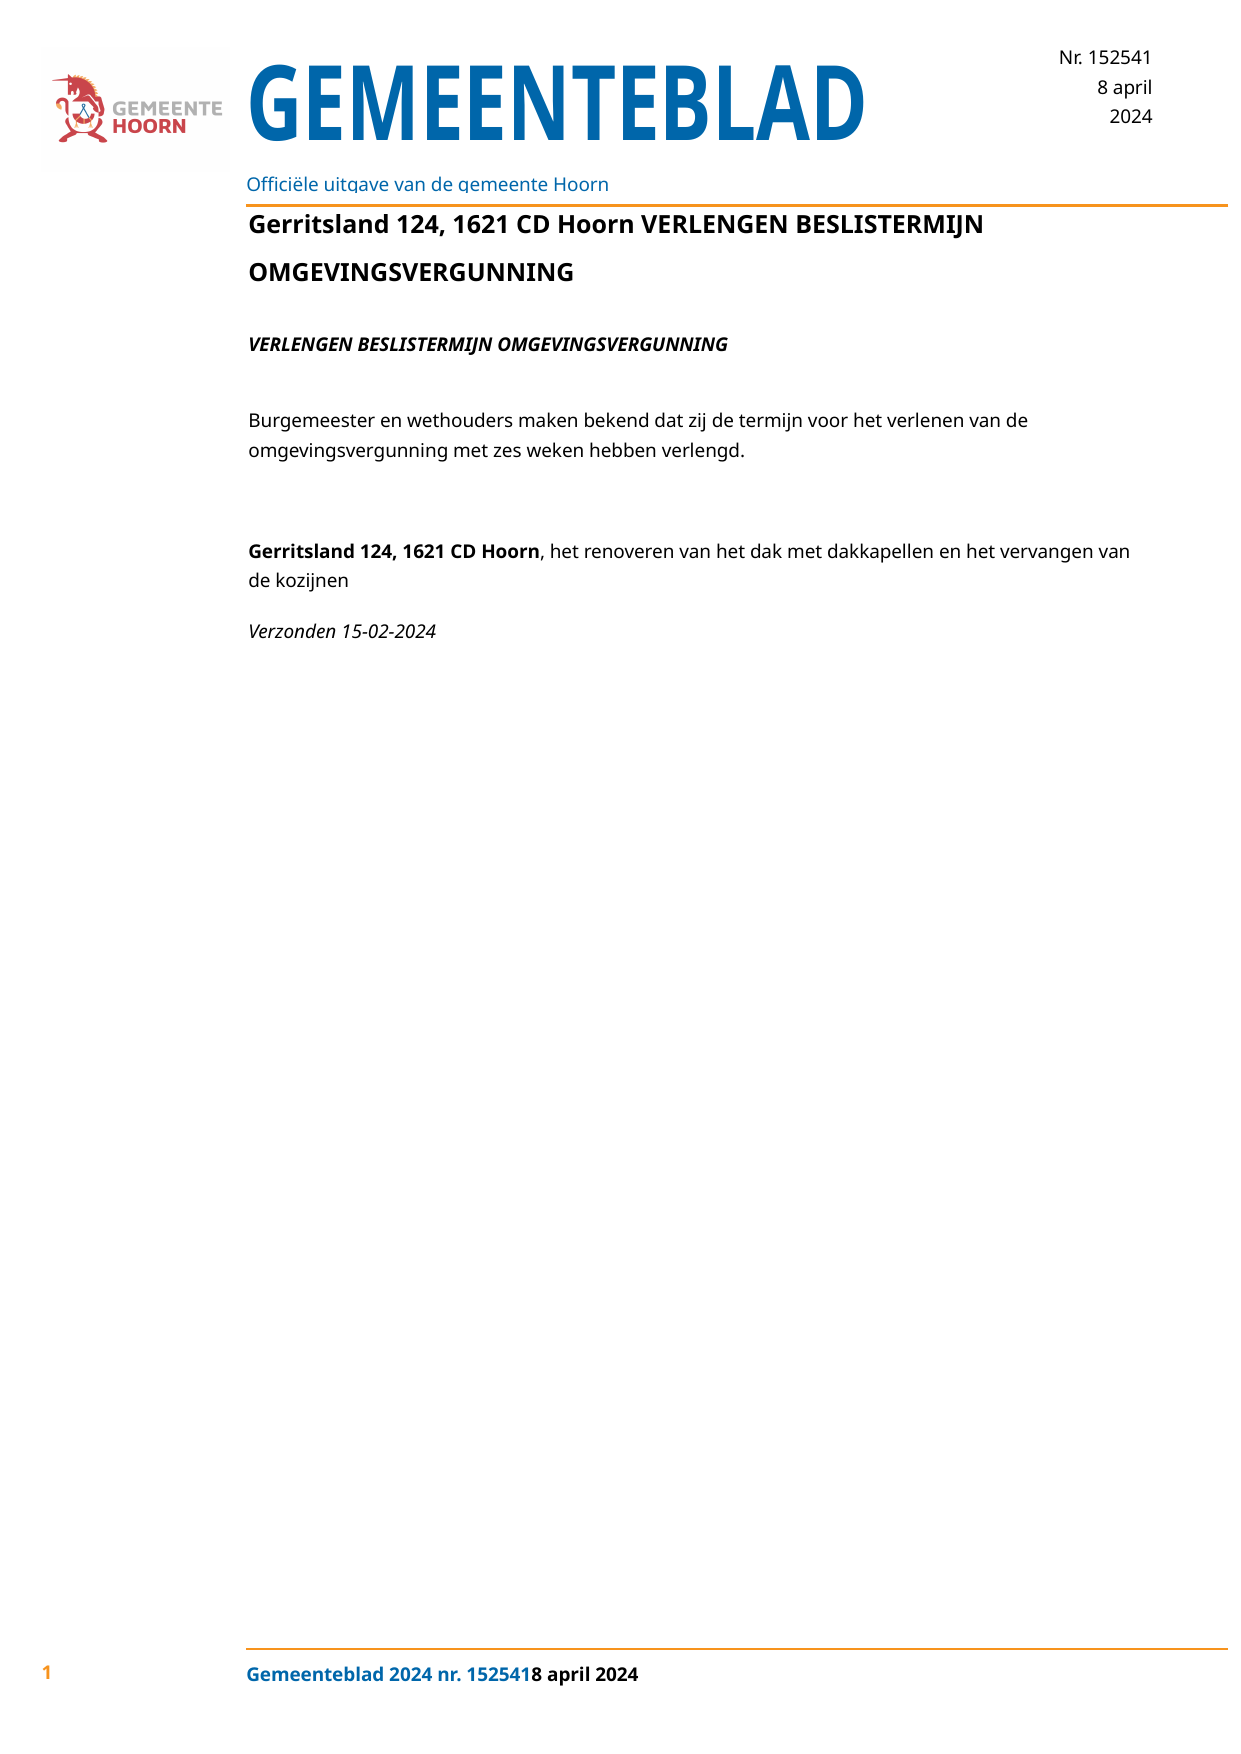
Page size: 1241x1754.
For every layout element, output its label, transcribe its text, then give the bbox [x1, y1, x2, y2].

picture [41, 47, 231, 172]
text Burgemeester en wethouders maken bekend dat zij de termijn voor het verlenen van de omgevingsvergunning met zes weken hebben verlengd. [248, 408, 1152, 463]
text Verzonden 15-02-2024 [248, 618, 1152, 644]
text Gerritsland 124, 1621 CD Hoorn VERLENGEN BESLISTERMIJN OMGEVINGSVERGUNNING [248, 207, 1152, 288]
text VERLENGEN BESLISTERMIJN OMGEVINGSVERGUNNING [248, 331, 1152, 357]
text Gerritsland 124, 1621 CD Hoorn, het renoveren van het dak met dakkapellen en het vervangen van de kozijnen [248, 538, 1152, 593]
